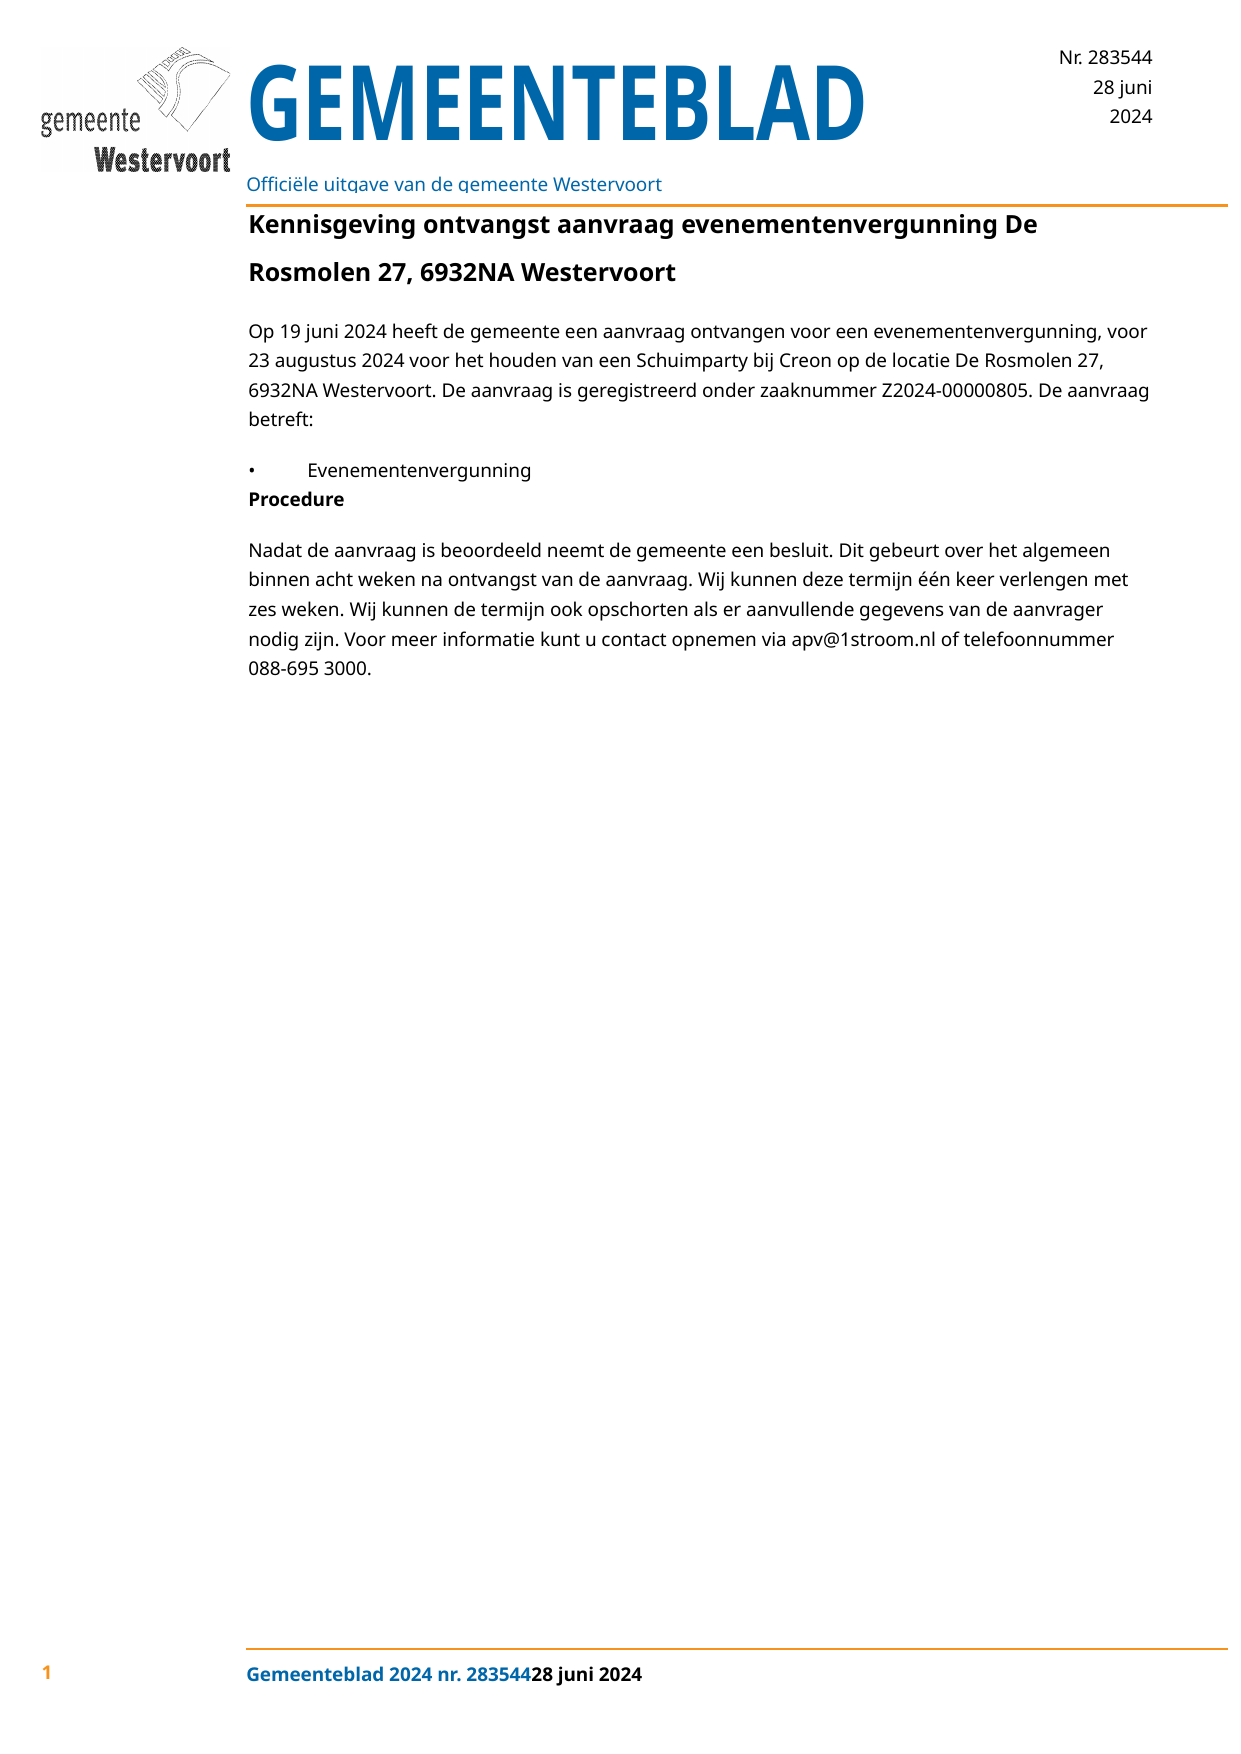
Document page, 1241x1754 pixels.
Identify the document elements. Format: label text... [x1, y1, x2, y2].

text Kennisgeving ontvangst aanvraag evenementenvergunning De Rosmolen 27, 6932NA Westervoort [248, 207, 1152, 288]
text Op 19 juni 2024 heeft de gemeente een aanvraag ontvangen voor een evenementenvergunning, voor 23 augustus 2024 voor het houden van een Schuimparty bij Creon op de locatie De Rosmolen 27, 6932NA Westervoort. De aanvraag is geregistreerd onder zaaknummer Z2024-00000805. De aanvraag betreft: [248, 318, 1152, 432]
text Nadat de aanvraag is beoordeeld neemt de gemeente een besluit. Dit gebeurt over het algemeen binnen acht weken na ontvangst van de aanvraag. Wij kunnen deze termijn één keer verlengen met zes weken. Wij kunnen de termijn ook opschorten als er aanvullende gegevens van de aanvrager nodig zijn. Voor meer informatie kunt u contact opnemen via apv@1stroom.nl of telefoonnummer 088-695 3000. [248, 537, 1152, 681]
list Evenementenvergunning [248, 457, 1152, 483]
text Procedure [248, 487, 1152, 512]
picture [41, 47, 231, 172]
